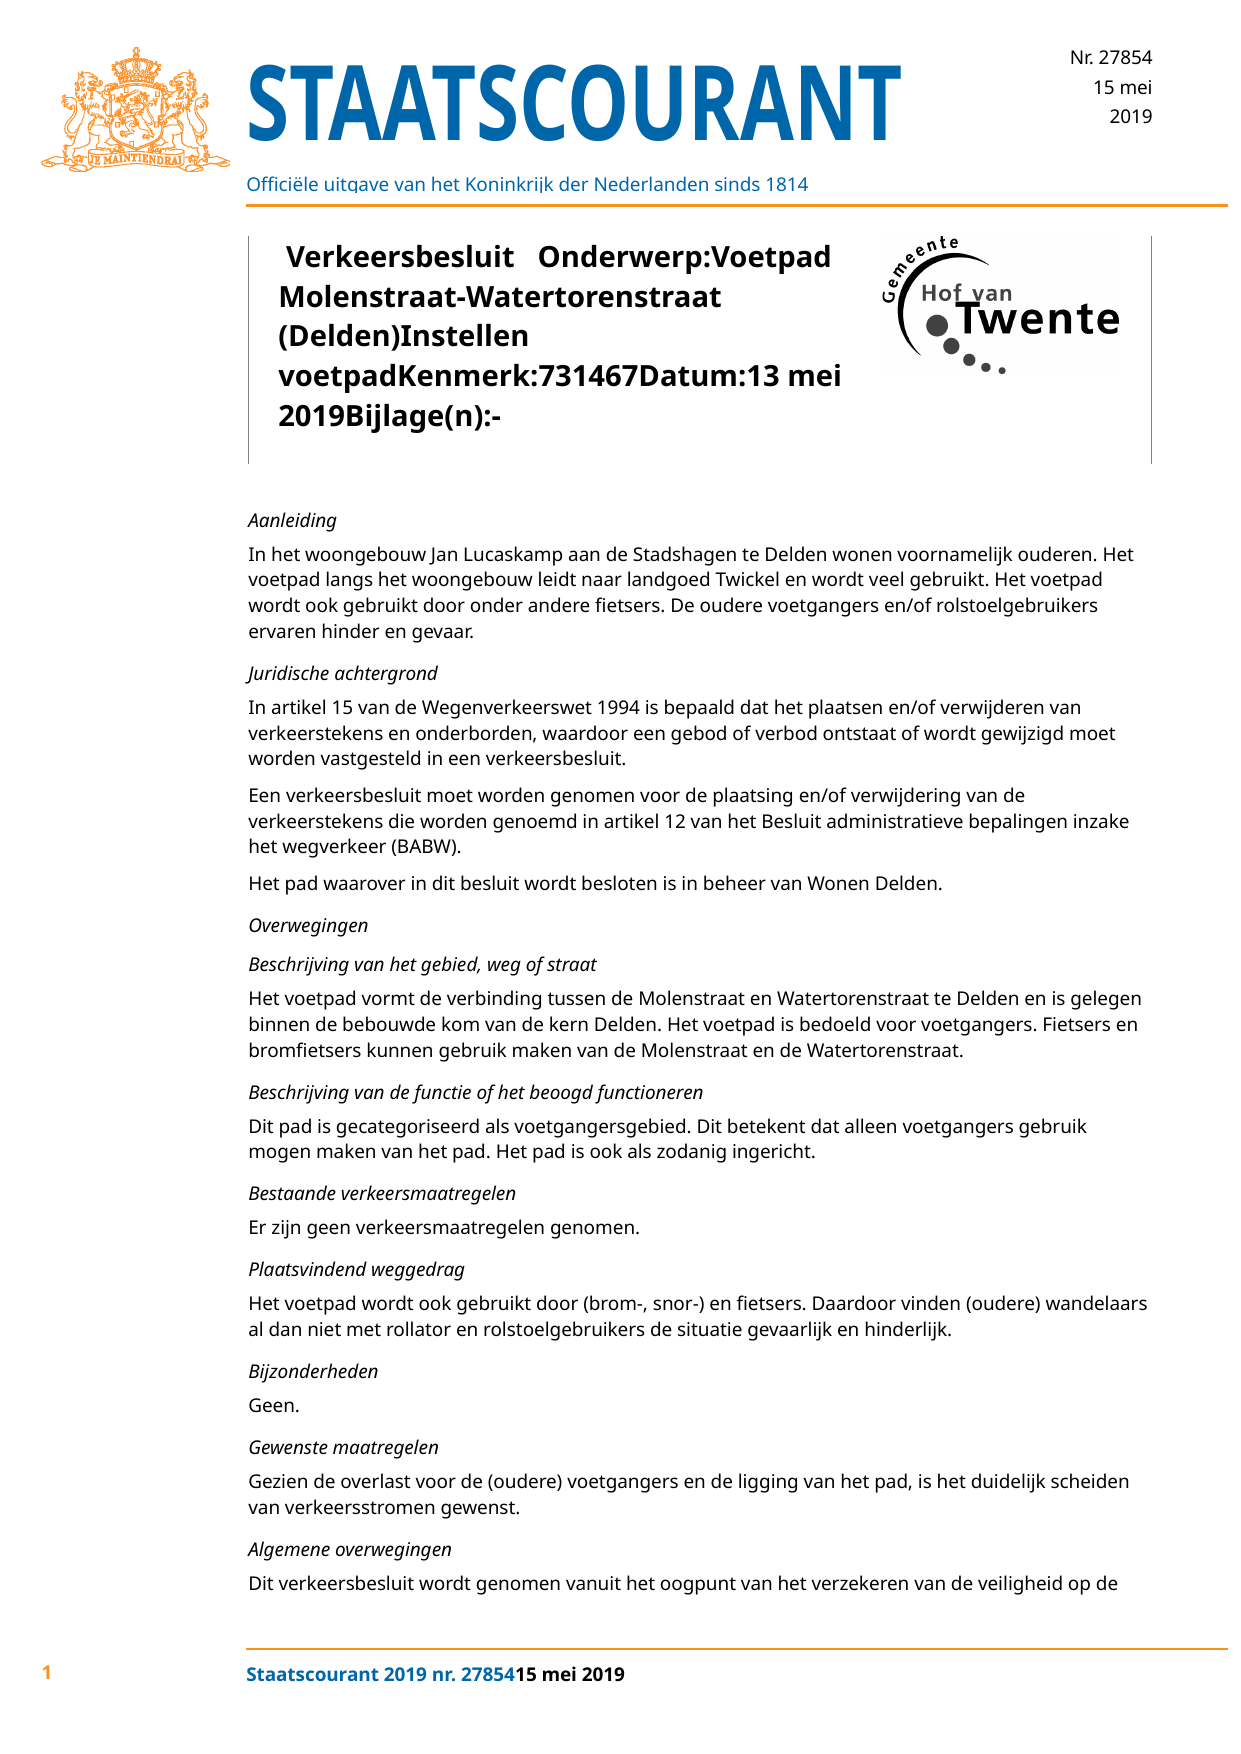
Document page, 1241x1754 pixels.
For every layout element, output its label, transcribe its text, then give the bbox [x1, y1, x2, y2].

picture [41, 47, 231, 172]
text Gezien de overlast voor de (oudere) voetgangers en de ligging van het pad, is het duidelijk scheiden van verkeersstromen gewenst. [248, 1468, 1152, 1519]
table_header [850, 236, 1151, 464]
text Gewenste maatregelen [248, 1434, 1152, 1460]
table_header Verkeersbesluit Onderwerp:Voetpad Molenstraat-Watertorenstraat (Delden)Instellen voetpadKenmerk:731467Datum:13 mei 2019Bijlage(n):- [249, 236, 850, 464]
text Aanleiding [248, 507, 1152, 533]
text Een verkeersbesluit moet worden genomen voor de plaatsing en/of verwijdering van de verkeerstekens die worden genoemd in artikel 12 van het Besluit administratieve bepalingen inzake het wegverkeer (BABW). [248, 782, 1152, 859]
text Juridische achtergrond [248, 660, 1152, 686]
text Algemene overwegingen [248, 1536, 1152, 1561]
text Het voetpad vormt de verbinding tussen de Molenstraat en Watertorenstraat te Delden en is gelegen binnen de bebouwde kom van de kern Delden. Het voetpad is bedoeld voor voetgangers. Fietsers en bromfietsers kunnen gebruik maken van de Molenstraat en de Watertorenstraat. [248, 986, 1152, 1063]
text Plaatsvindend weggedrag [248, 1256, 1152, 1282]
text Het pad waarover in dit besluit wordt besloten is in beheer van Wonen Delden. [248, 870, 1152, 896]
text Overwegingen [248, 912, 1152, 938]
text Geen. [248, 1392, 1152, 1418]
text Het voetpad wordt ook gebruikt door (brom-, snor-) en fietsers. Daardoor vinden (oudere) wandelaars al dan niet met rollator en rolstoelgebruikers de situatie gevaarlijk en hinderlijk. [248, 1291, 1152, 1342]
text Dit pad is gecategoriseerd als voetgangersgebied. Dit betekent dat alleen voetgangers gebruik mogen maken van het pad. Het pad is ook als zodanig ingericht. [248, 1113, 1152, 1164]
text Er zijn geen verkeersmaatregelen genomen. [248, 1214, 1152, 1240]
text Bijzonderheden [248, 1358, 1152, 1384]
picture [882, 236, 1119, 374]
text Dit verkeersbesluit wordt genomen vanuit het oogpunt van het verzekeren van de veiligheid op de [248, 1570, 1152, 1596]
text Beschrijving van het gebied, weg of straat [248, 951, 1152, 977]
text Beschrijving van de functie of het beoogd functioneren [248, 1079, 1152, 1104]
text In artikel 15 van de Wegenverkeerswet 1994 is bepaald dat het plaatsen en/of verwijderen van verkeerstekens en onderborden, waardoor een gebod of verbod ontstaat of wordt gewijzigd moet worden vastgesteld in een verkeersbesluit. [248, 694, 1152, 771]
text In het woongebouw Jan Lucaskamp aan de Stadshagen te Delden wonen voornamelijk ouderen. Het voetpad langs het woongebouw leidt naar landgoed Twickel en wordt veel gebruikt. Het voetpad wordt ook gebruikt door onder andere fietsers. De oudere voetgangers en/of rolstoelgebruikers ervaren hinder en gevaar. [248, 541, 1152, 644]
text Bestaande verkeersmaatregelen [248, 1181, 1152, 1206]
